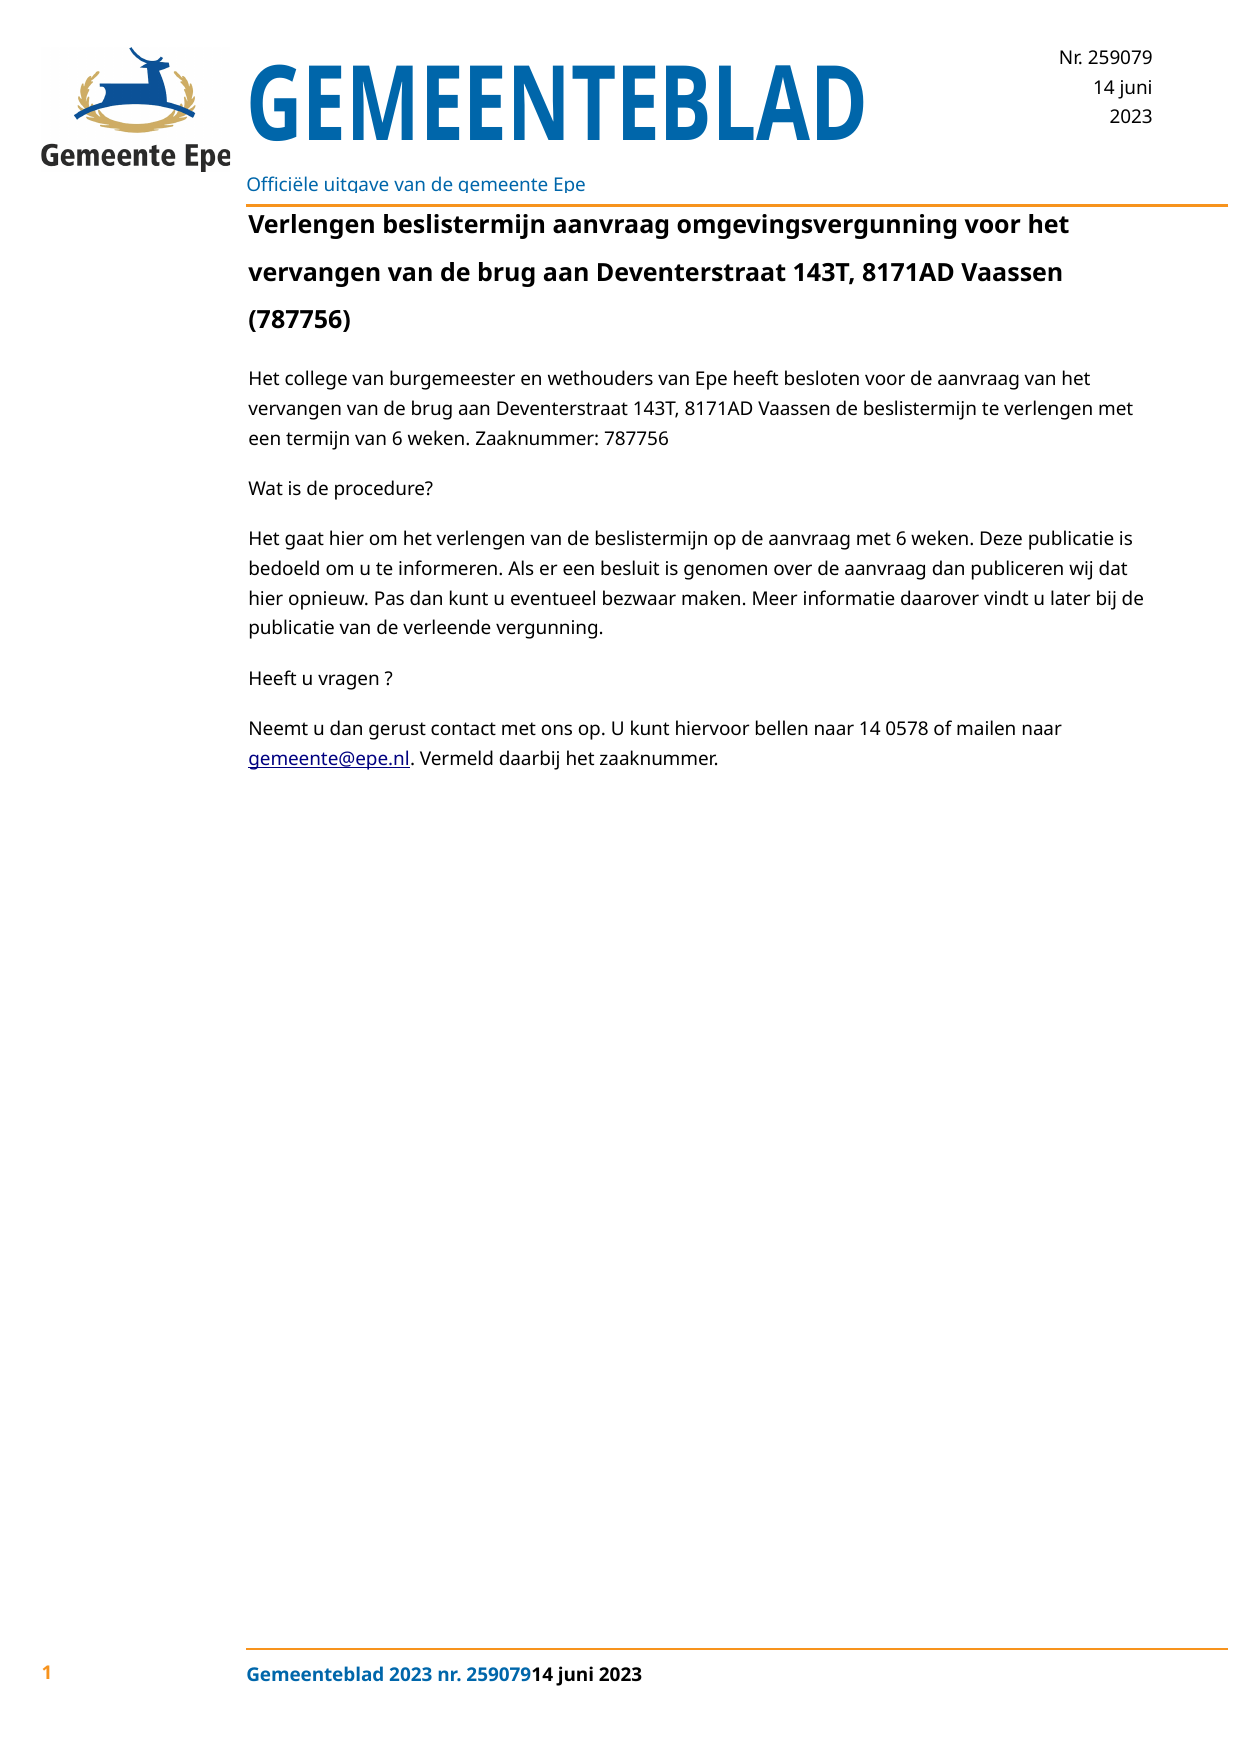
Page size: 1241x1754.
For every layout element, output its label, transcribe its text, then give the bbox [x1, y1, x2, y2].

text Het gaat hier om het verlengen van de beslistermijn op de aanvraag met 6 weken. Deze publicatie is bedoeld om u te informeren. Als er een besluit is genomen over de aanvraag dan publiceren wij dat hier opnieuw. Pas dan kunt u eventueel bezwaar maken. Meer informatie daarover vindt u later bij de publicatie van de verleende vergunning. [248, 526, 1152, 640]
text Verlengen beslistermijn aanvraag omgevingsvergunning voor het vervangen van de brug aan Deventerstraat 143T, 8171AD Vaassen (787756) [248, 207, 1152, 336]
text Neemt u dan gerust contact met ons op. U kunt hiervoor bellen naar 14 0578 of mailen naar gemeente@epe.nl. Vermeld daarbij het zaaknummer. [248, 715, 1152, 770]
text Heeft u vragen ? [248, 665, 1152, 690]
picture [41, 47, 231, 172]
text Wat is de procedure? [248, 475, 1152, 501]
text Het college van burgemeester en wethouders van Epe heeft besloten voor de aanvraag van het vervangen van de brug aan Deventerstraat 143T, 8171AD Vaassen de beslistermijn te verlengen met een termijn van 6 weken. Zaaknummer: 787756 [248, 366, 1152, 450]
